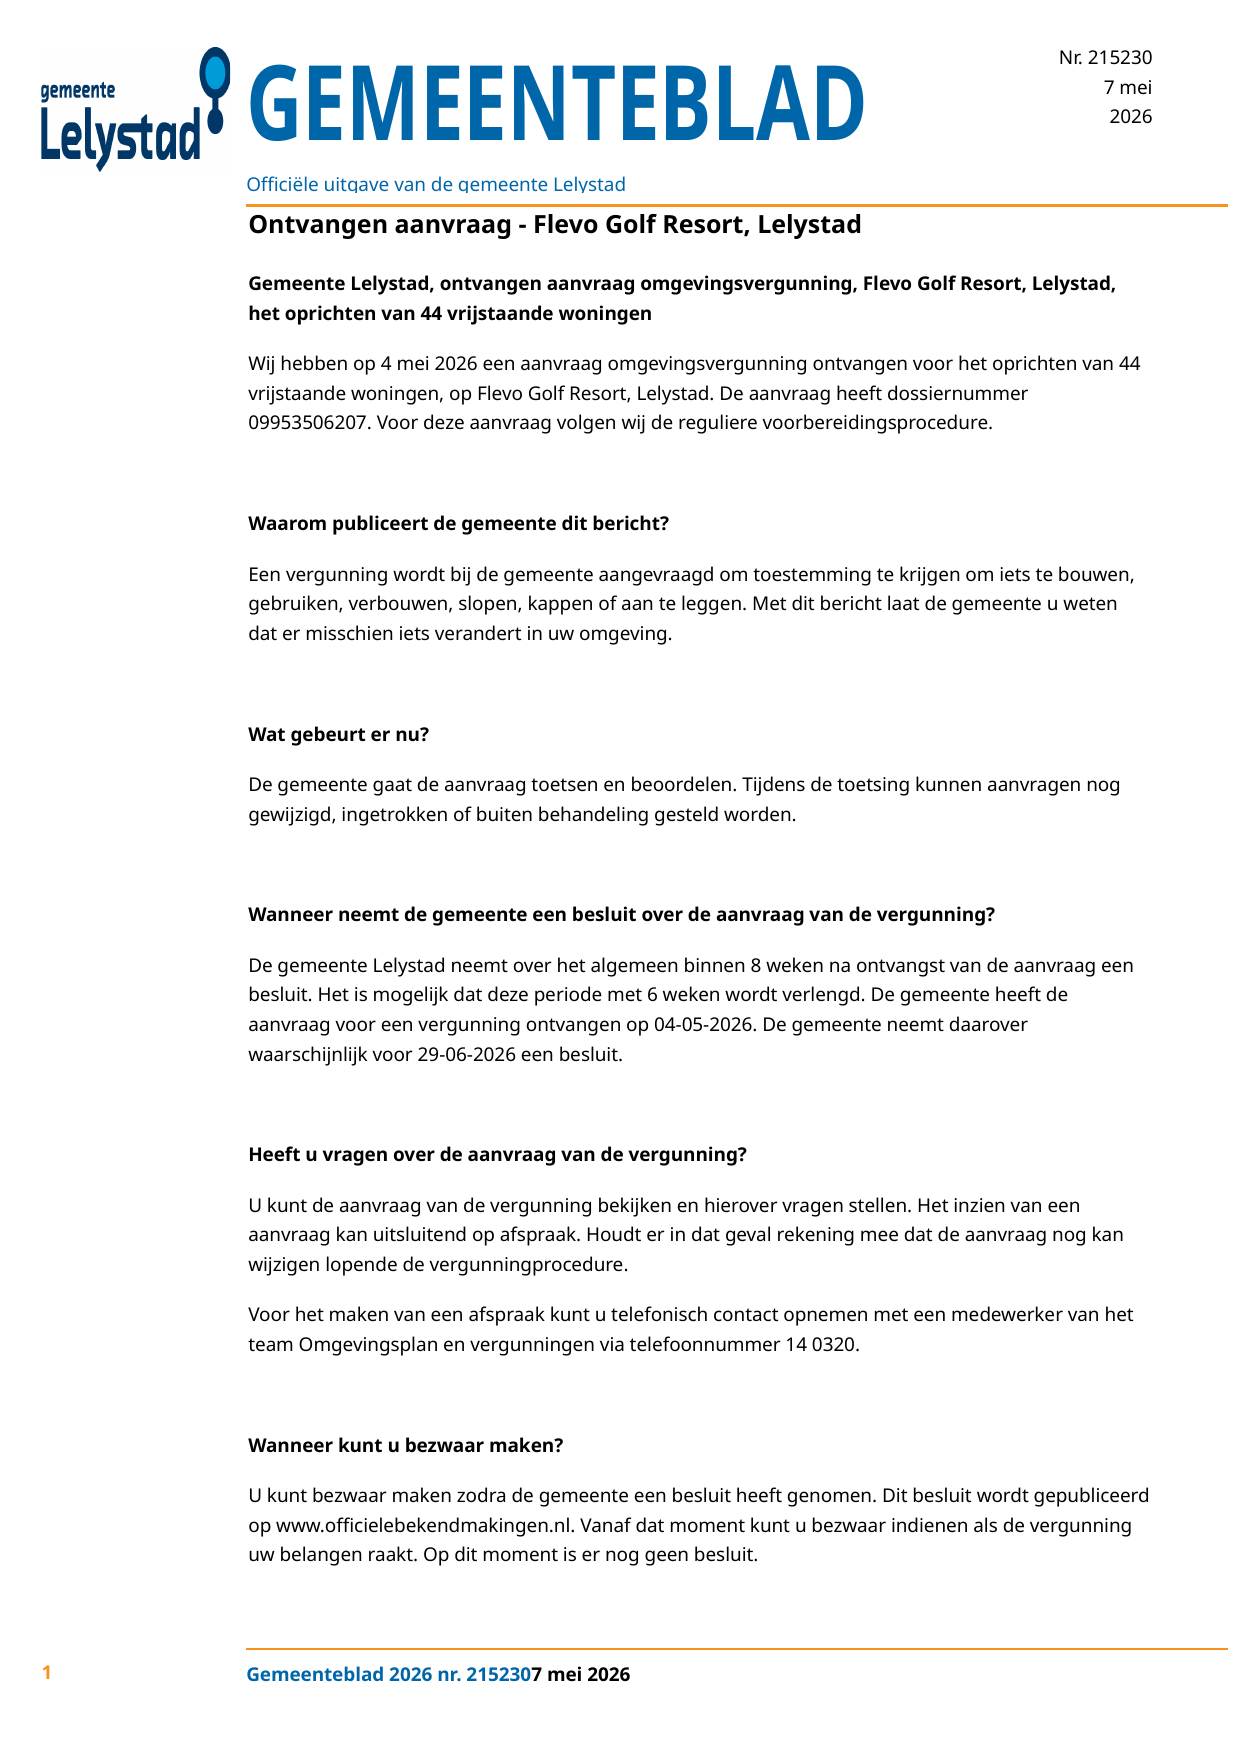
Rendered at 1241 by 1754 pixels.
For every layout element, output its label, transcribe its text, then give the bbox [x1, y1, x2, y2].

text Wanneer kunt u bezwaar maken? [248, 1432, 1152, 1458]
text U kunt bezwaar maken zodra de gemeente een besluit heeft genomen. Dit besluit wordt gepubliceerd op www.officielebekendmakingen.nl. Vanaf dat moment kunt u bezwaar indienen als de vergunning uw belangen raakt. Op dit moment is er nog geen besluit. [248, 1482, 1152, 1567]
text Gemeente Lelystad, ontvangen aanvraag omgevingsvergunning, Flevo Golf Resort, Lelystad, het oprichten van 44 vrijstaande woningen [248, 270, 1152, 326]
text Voor het maken van een afspraak kunt u telefonisch contact opnemen met een medewerker van het team Omgevingsplan en vergunningen via telefoonnummer 14 0320. [248, 1302, 1152, 1357]
text Ontvangen aanvraag - Flevo Golf Resort, Lelystad [248, 207, 1152, 241]
text U kunt de aanvraag van de vergunning bekijken en hierover vragen stellen. Het inzien van een aanvraag kan uitsluitend op afspraak. Houdt er in dat geval rekening mee dat de aanvraag nog kan wijzigen lopende de vergunningprocedure. [248, 1192, 1152, 1277]
picture [41, 47, 231, 172]
text Wanneer neemt de gemeente een besluit over de aanvraag van de vergunning? [248, 902, 1152, 927]
text Waarom publiceert de gemeente dit bericht? [248, 510, 1152, 536]
text Een vergunning wordt bij de gemeente aangevraagd om toestemming te krijgen om iets te bouwen, gebruiken, verbouwen, slopen, kappen of aan te leggen. Met dit bericht laat de gemeente u weten dat er misschien iets verandert in uw omgeving. [248, 561, 1152, 646]
text Wij hebben op 4 mei 2026 een aanvraag omgevingsvergunning ontvangen voor het oprichten van 44 vrijstaande woningen, op Flevo Golf Resort, Lelystad. De aanvraag heeft dossiernummer 09953506207. Voor deze aanvraag volgen wij de reguliere voorbereidingsprocedure. [248, 350, 1152, 435]
text De gemeente gaat de aanvraag toetsen en beoordelen. Tijdens de toetsing kunnen aanvragen nog gewijzigd, ingetrokken of buiten behandeling gesteld worden. [248, 771, 1152, 826]
text De gemeente Lelystad neemt over het algemeen binnen 8 weken na ontvangst van de aanvraag een besluit. Het is mogelijk dat deze periode met 6 weken wordt verlengd. De gemeente heeft de aanvraag voor een vergunning ontvangen op 04-05-2026. De gemeente neemt daarover waarschijnlijk voor 29-06-2026 een besluit. [248, 952, 1152, 1066]
text Heeft u vragen over de aanvraag van de vergunning? [248, 1142, 1152, 1167]
text Wat gebeurt er nu? [248, 721, 1152, 746]
